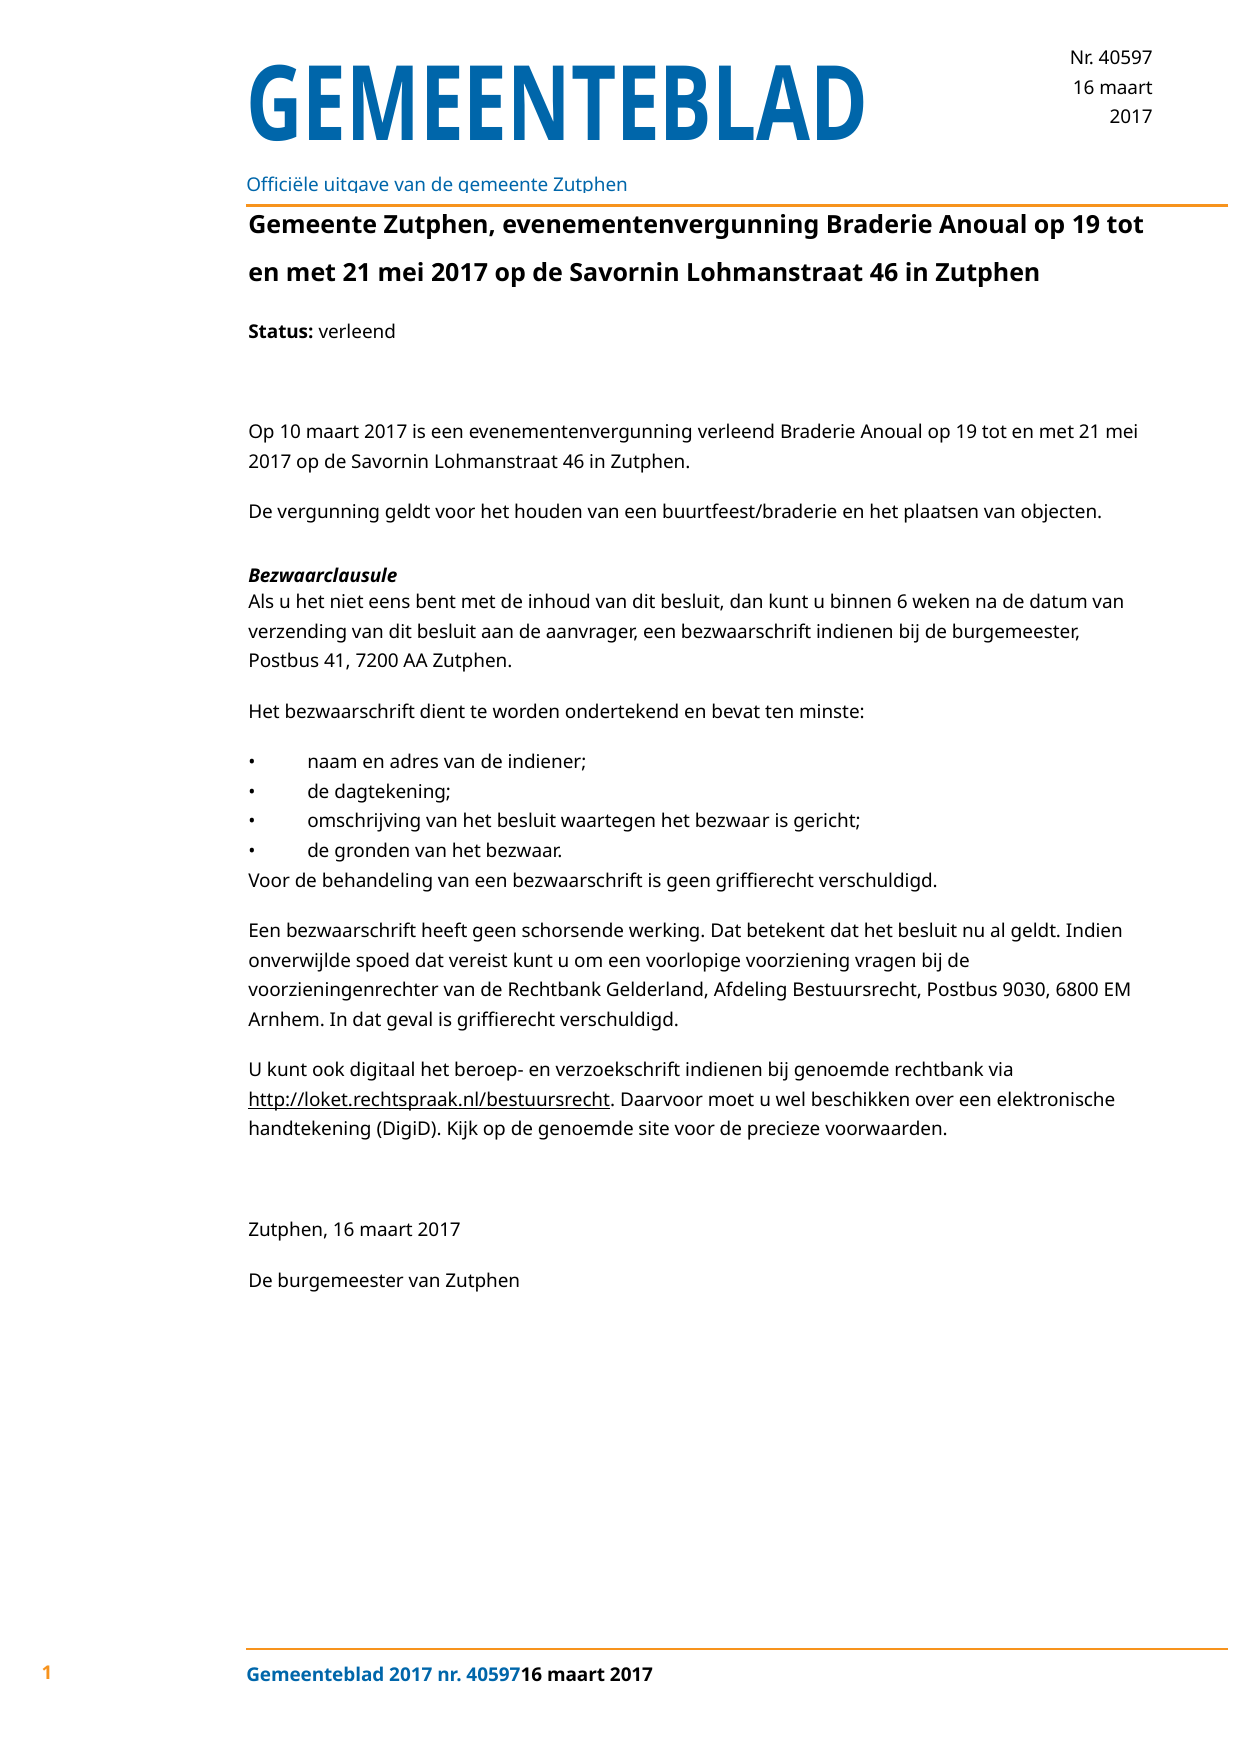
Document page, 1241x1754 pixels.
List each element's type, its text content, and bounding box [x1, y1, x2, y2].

text Een bezwaarschrift heeft geen schorsende werking. Dat betekent dat het besluit nu al geldt. Indien onverwijlde spoed dat vereist kunt u om een voorlopige voorziening vragen bij de voorzieningenrechter van de Rechtbank Gelderland, Afdeling Bestuursrecht, Postbus 9030, 6800 EM Arnhem. In dat geval is griffierecht verschuldigd. [248, 917, 1152, 1032]
list de dagtekening; [248, 778, 1152, 804]
text Bezwaarclausule [248, 563, 1152, 588]
text Als u het niet eens bent met de inhoud van dit besluit, dan kunt u binnen 6 weken na de datum van verzending van dit besluit aan de aanvrager, een bezwaarschrift indienen bij de burgemeester, Postbus 41, 7200 AA Zutphen. [248, 588, 1152, 673]
list de gronden van het bezwaar. [248, 837, 1152, 863]
text Voor de behandeling van een bezwaarschrift is geen griffierecht verschuldigd. [248, 867, 1152, 892]
text Het bezwaarschrift dient te worden ondertekend en bevat ten minste: [248, 698, 1152, 724]
text De burgemeester van Zutphen [248, 1267, 1152, 1292]
text Op 10 maart 2017 is een evenementenvergunning verleend Braderie Anoual op 19 tot en met 21 mei 2017 op de Savornin Lohmanstraat 46 in Zutphen. [248, 419, 1152, 474]
picture [41, 47, 231, 172]
text De vergunning geldt voor het houden van een buurtfeest/braderie en het plaatsen van objecten. [248, 499, 1152, 524]
text Status: verleend [248, 318, 1152, 344]
list omschrijving van het besluit waartegen het bezwaar is gericht; [248, 808, 1152, 833]
text Zutphen, 16 maart 2017 [248, 1216, 1152, 1242]
list naam en adres van de indiener; [248, 748, 1152, 774]
text U kunt ook digitaal het beroep- en verzoekschrift indienen bij genoemde rechtbank via http://loket.rechtspraak.nl/bestuursrecht. Daarvoor moet u wel beschikken over een elektronische handtekening (DigiD). Kijk op de genoemde site voor de precieze voorwaarden. [248, 1056, 1152, 1141]
text Gemeente Zutphen, evenementenvergunning Braderie Anoual op 19 tot en met 21 mei 2017 op de Savornin Lohmanstraat 46 in Zutphen [248, 207, 1152, 288]
